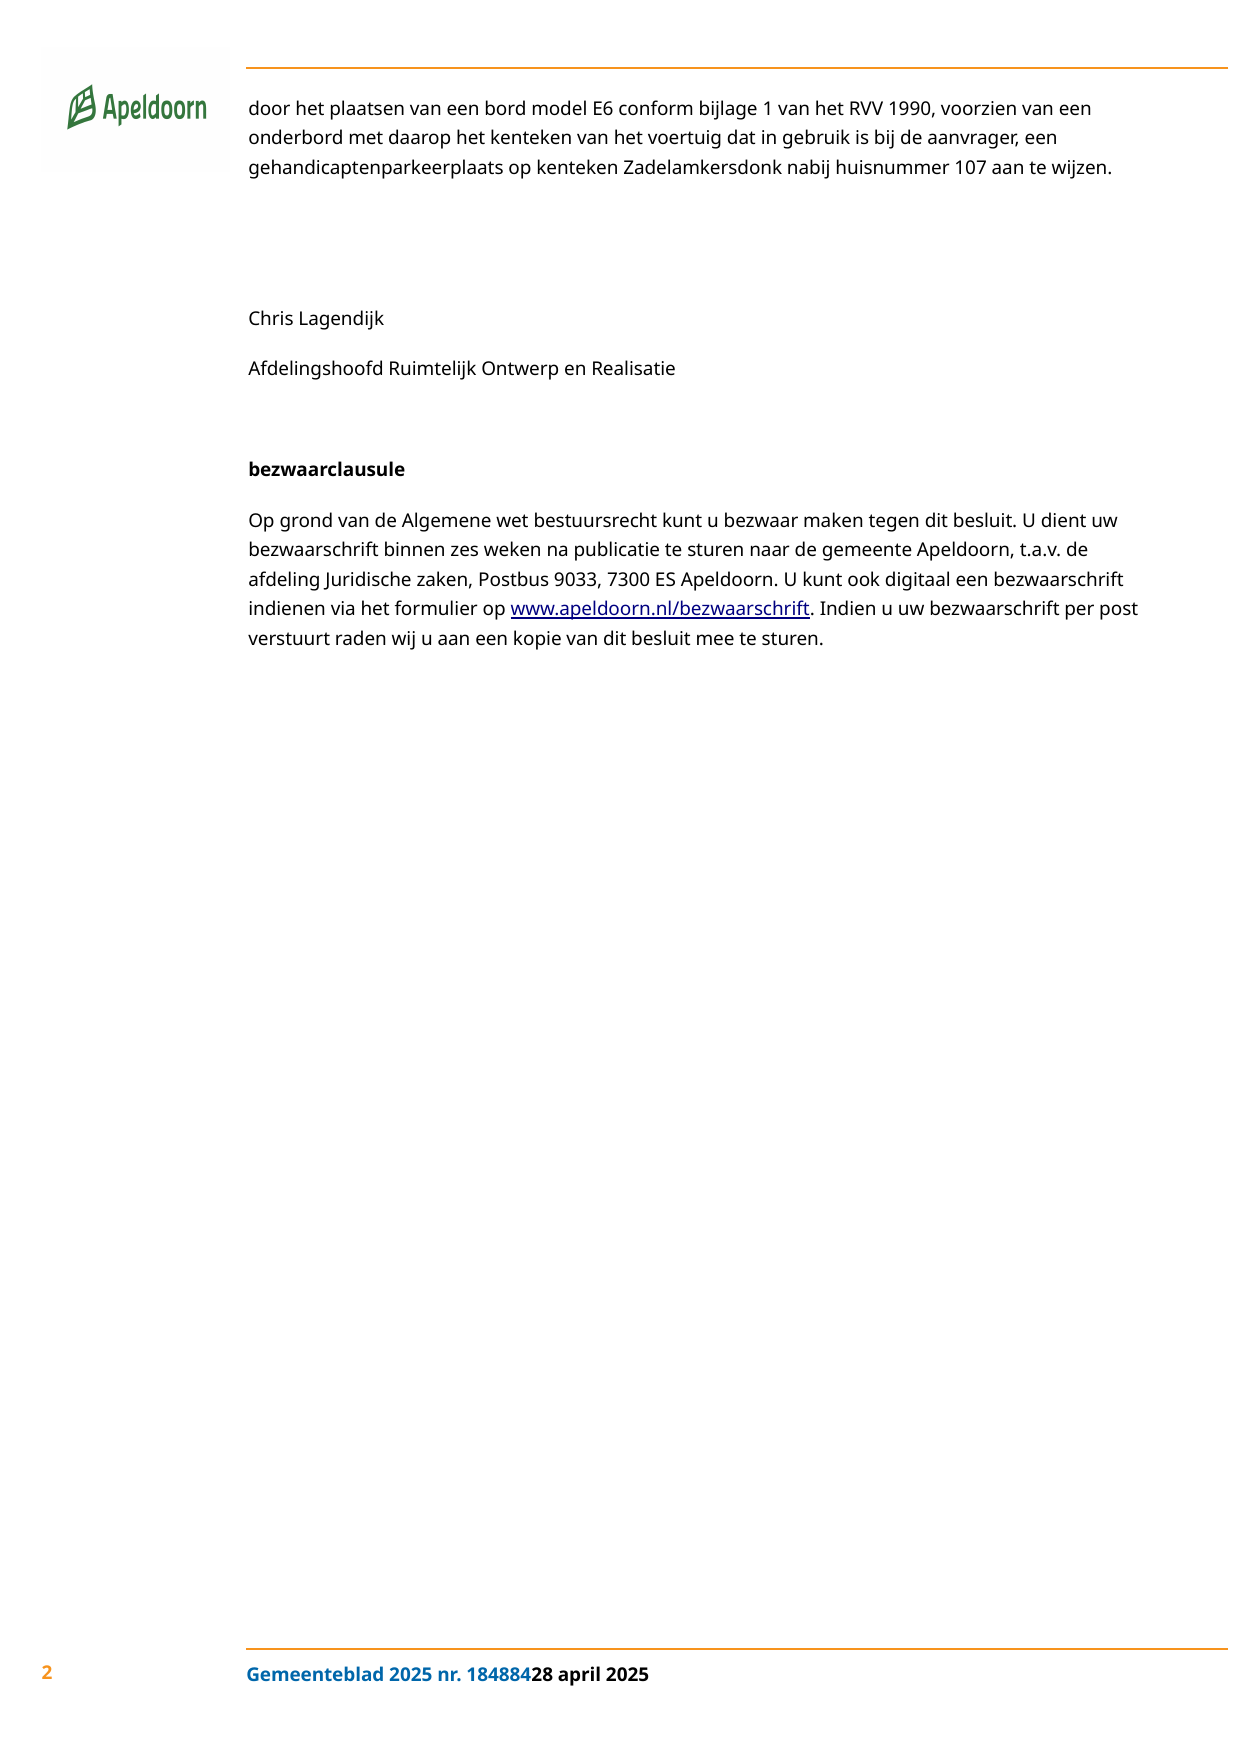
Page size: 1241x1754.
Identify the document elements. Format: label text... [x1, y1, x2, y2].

text door het plaatsen van een bord model E6 conform bijlage 1 van het RVV 1990, voorzien van een onderbord met daarop het kenteken van het voertuig dat in gebruik is bij de aanvrager, een gehandicaptenparkeerplaats op kenteken Zadelamkersdonk nabij huisnummer 107 aan te wijzen. [248, 95, 1152, 180]
picture [41, 47, 231, 172]
text bezwaarclausule [248, 456, 1152, 482]
text Afdelingshoofd Ruimtelijk Ontwerp en Realisatie [248, 356, 1152, 381]
text Op grond van de Algemene wet bestuursrecht kunt u bezwaar maken tegen dit besluit. U dient uw bezwaarschrift binnen zes weken na publicatie te sturen naar de gemeente Apeldoorn, t.a.v. de afdeling Juridische zaken, Postbus 9033, 7300 ES Apeldoorn. U kunt ook digitaal een bezwaarschrift indienen via het formulier op www.apeldoorn.nl/bezwaarschrift. Indien u uw bezwaarschrift per post verstuurt raden wij u aan een kopie van dit besluit mee te sturen. [248, 507, 1152, 651]
text Chris Lagendijk [248, 305, 1152, 331]
